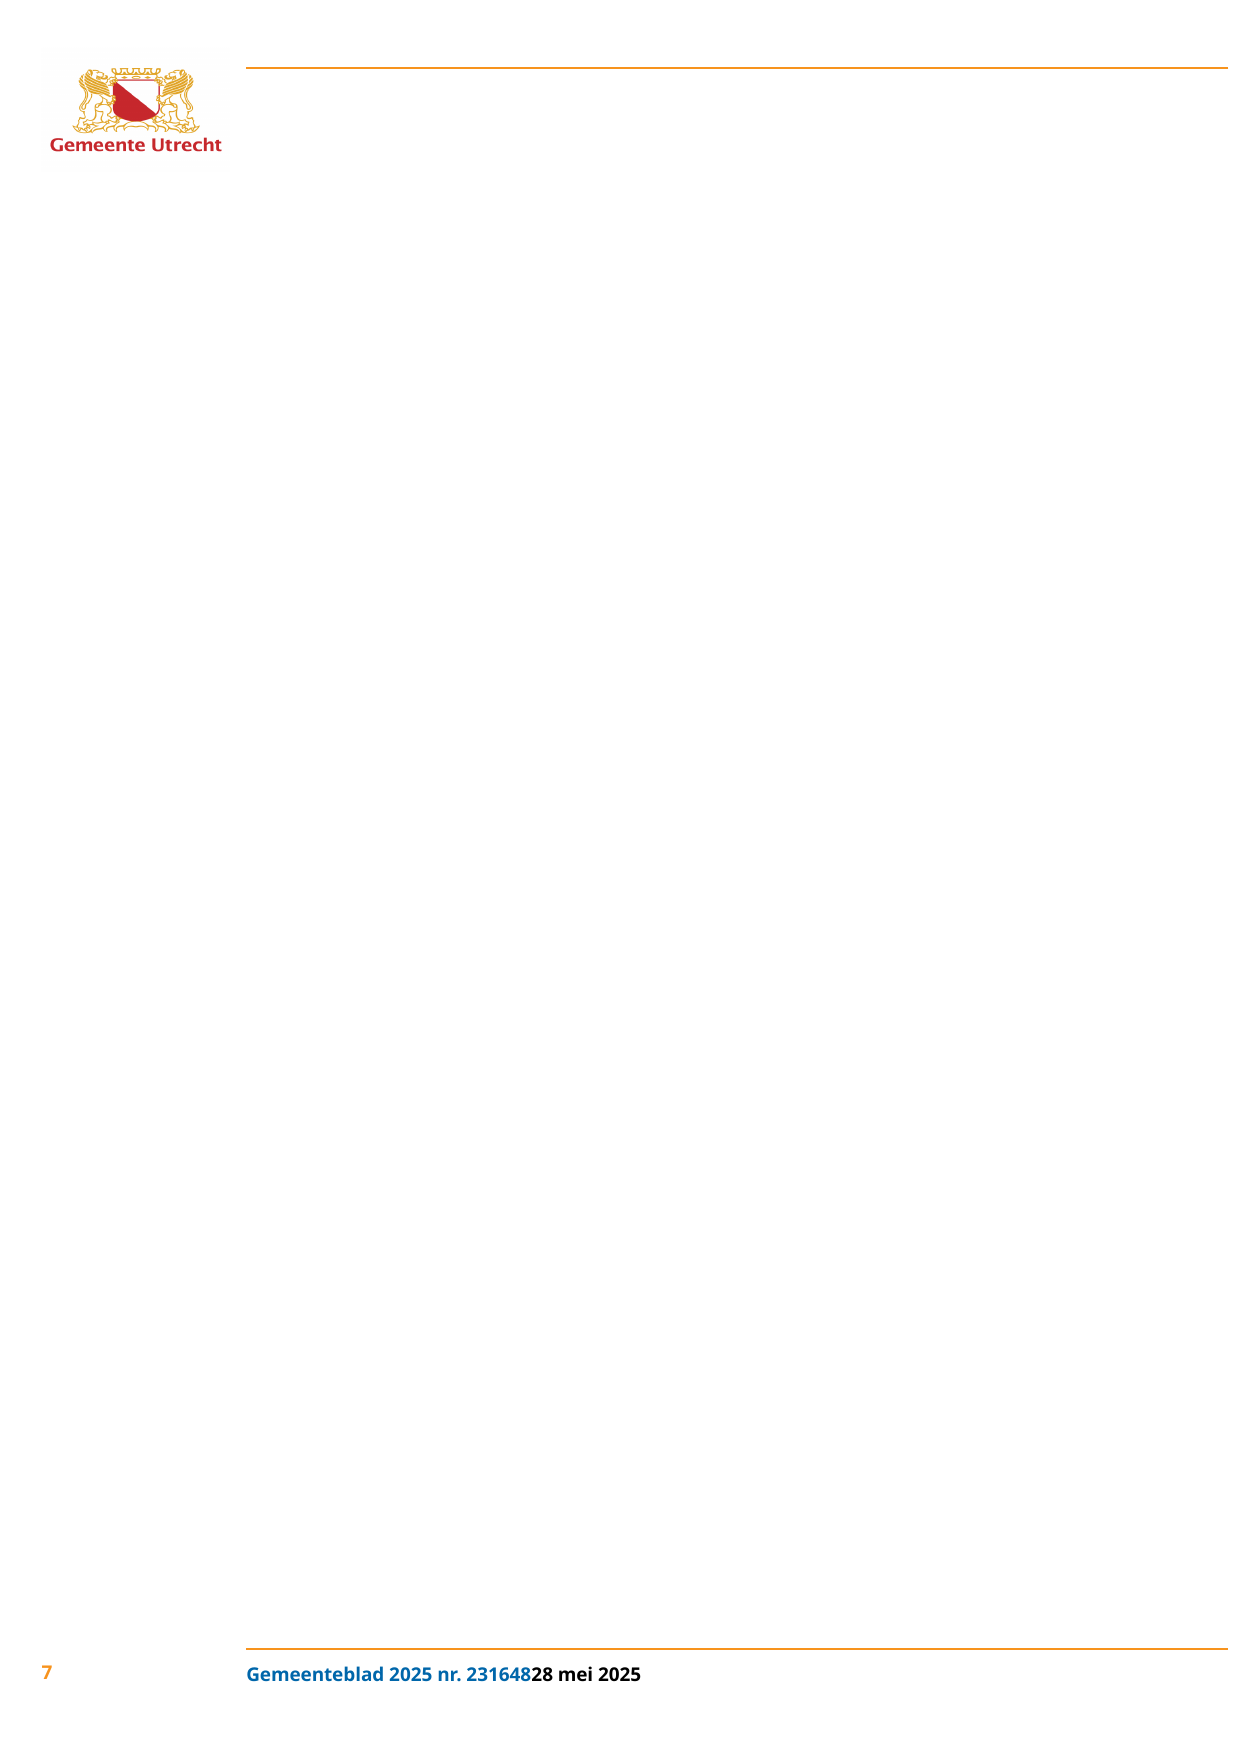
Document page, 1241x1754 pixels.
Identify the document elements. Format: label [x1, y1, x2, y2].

picture [41, 47, 231, 172]
